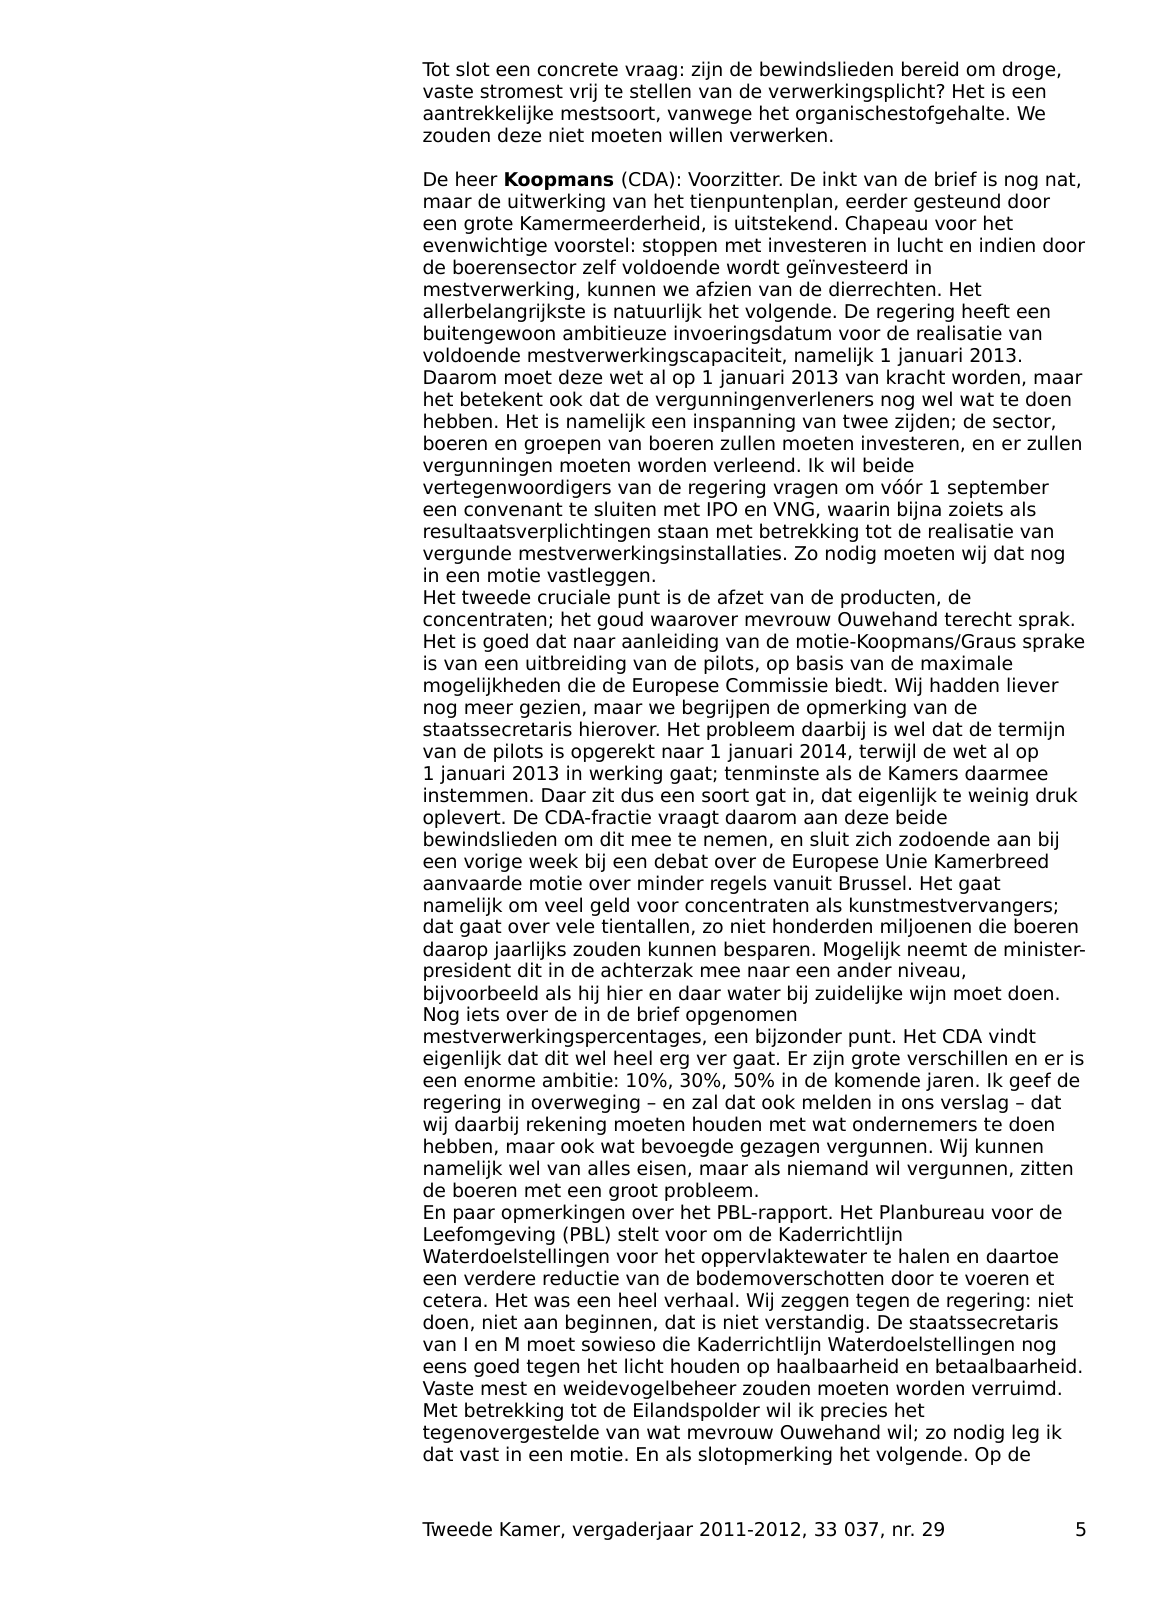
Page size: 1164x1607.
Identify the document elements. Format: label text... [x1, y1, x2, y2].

text De heer Koopmans (CDA): Voorzitter. De inkt van de brief is nog nat, maar de uitwerking van het tienpuntenplan, eerder gesteund door een grote Kamermeerderheid, is uitstekend. Chapeau voor het evenwichtige voorstel: stoppen met investeren in lucht en indien door de boerensector zelf voldoende wordt geïnvesteerd in mestverwerking, kunnen we afzien van de dierrechten. Het allerbelangrijkste is natuurlijk het volgende. De regering heeft een buitengewoon ambitieuze invoeringsdatum voor de realisatie van voldoende mestverwerkingscapaciteit, namelijk 1 januari 2013. Daarom moet deze wet al op 1 januari 2013 van kracht worden, maar het betekent ook dat de vergunningenverleners nog wel wat te doen hebben. Het is namelijk een inspanning van twee zijden; de sector, boeren en groepen van boeren zullen moeten investeren, en er zullen vergunningen moeten worden verleend. Ik wil beide vertegenwoordigers van de regering vragen om vóór 1 september een convenant te sluiten met IPO en VNG, waarin bijna zoiets als resultaatsverplichtingen staan met betrekking tot de realisatie van vergunde mestverwerkingsinstallaties. Zo nodig moeten wij dat nog in een motie vastleggen. [422, 169, 1087, 587]
text Nog iets over de in de brief opgenomen mestverwerkingspercentages, een bijzonder punt. Het CDA vindt eigenlijk dat dit wel heel erg ver gaat. Er zijn grote verschillen en er is een enorme ambitie: 10%, 30%, 50% in de komende jaren. Ik geef de regering in overweging – en zal dat ook melden in ons verslag – dat wij daarbij rekening moeten houden met wat ondernemers te doen hebben, maar ook wat bevoegde gezagen vergunnen. Wij kunnen namelijk wel van alles eisen, maar als niemand wil vergunnen, zitten de boeren met een groot probleem. [422, 1004, 1087, 1202]
text Het tweede cruciale punt is de afzet van de producten, de concentraten; het goud waarover mevrouw Ouwehand terecht sprak. Het is goed dat naar aanleiding van de motie-Koopmans/Graus sprake is van een uitbreiding van de pilots, op basis van de maximale mogelijkheden die de Europese Commissie biedt. Wij hadden liever nog meer gezien, maar we begrijpen de opmerking van de staatssecretaris hierover. Het probleem daarbij is wel dat de termijn van de pilots is opgerekt naar 1 januari 2014, terwijl de wet al op 1 januari 2013 in werking gaat; tenminste als de Kamers daarmee instemmen. Daar zit dus een soort gat in, dat eigenlijk te weinig druk oplevert. De CDA-fractie vraagt daarom aan deze beide bewindslieden om dit mee te nemen, en sluit zich zodoende aan bij een vorige week bij een debat over de Europese Unie Kamerbreed aanvaarde motie over minder regels vanuit Brussel. Het gaat namelijk om veel geld voor concentraten als kunstmestvervangers; dat gaat over vele tientallen, zo niet honderden miljoenen die boeren daarop jaarlijks zouden kunnen besparen. Mogelijk neemt de minister-president dit in de achterzak mee naar een ander niveau, bijvoorbeeld als hij hier en daar water bij zuidelijke wijn moet doen. [422, 587, 1087, 1004]
text Tot slot een concrete vraag: zijn de bewindslieden bereid om droge, vaste stromest vrij te stellen van de verwerkingsplicht? Het is een aantrekkelijke mestsoort, vanwege het organischestofgehalte. We zouden deze niet moeten willen verwerken. [422, 59, 1087, 147]
text En paar opmerkingen over het PBL-rapport. Het Planbureau voor de Leefomgeving (PBL) stelt voor om de Kaderrichtlijn Waterdoelstellingen voor het oppervlaktewater te halen en daartoe een verdere reductie van de bodemoverschotten door te voeren et cetera. Het was een heel verhaal. Wij zeggen tegen de regering: niet doen, niet aan beginnen, dat is niet verstandig. De staatssecretaris van I en M moet sowieso die Kaderrichtlijn Waterdoelstellingen nog eens goed tegen het licht houden op haalbaarheid en betaalbaarheid. Vaste mest en weidevogelbeheer zouden moeten worden verruimd. Met betrekking tot de Eilandspolder wil ik precies het tegenovergestelde van wat mevrouw Ouwehand wil; zo nodig leg ik dat vast in een motie. En als slotopmerking het volgende. Op de [422, 1202, 1087, 1466]
